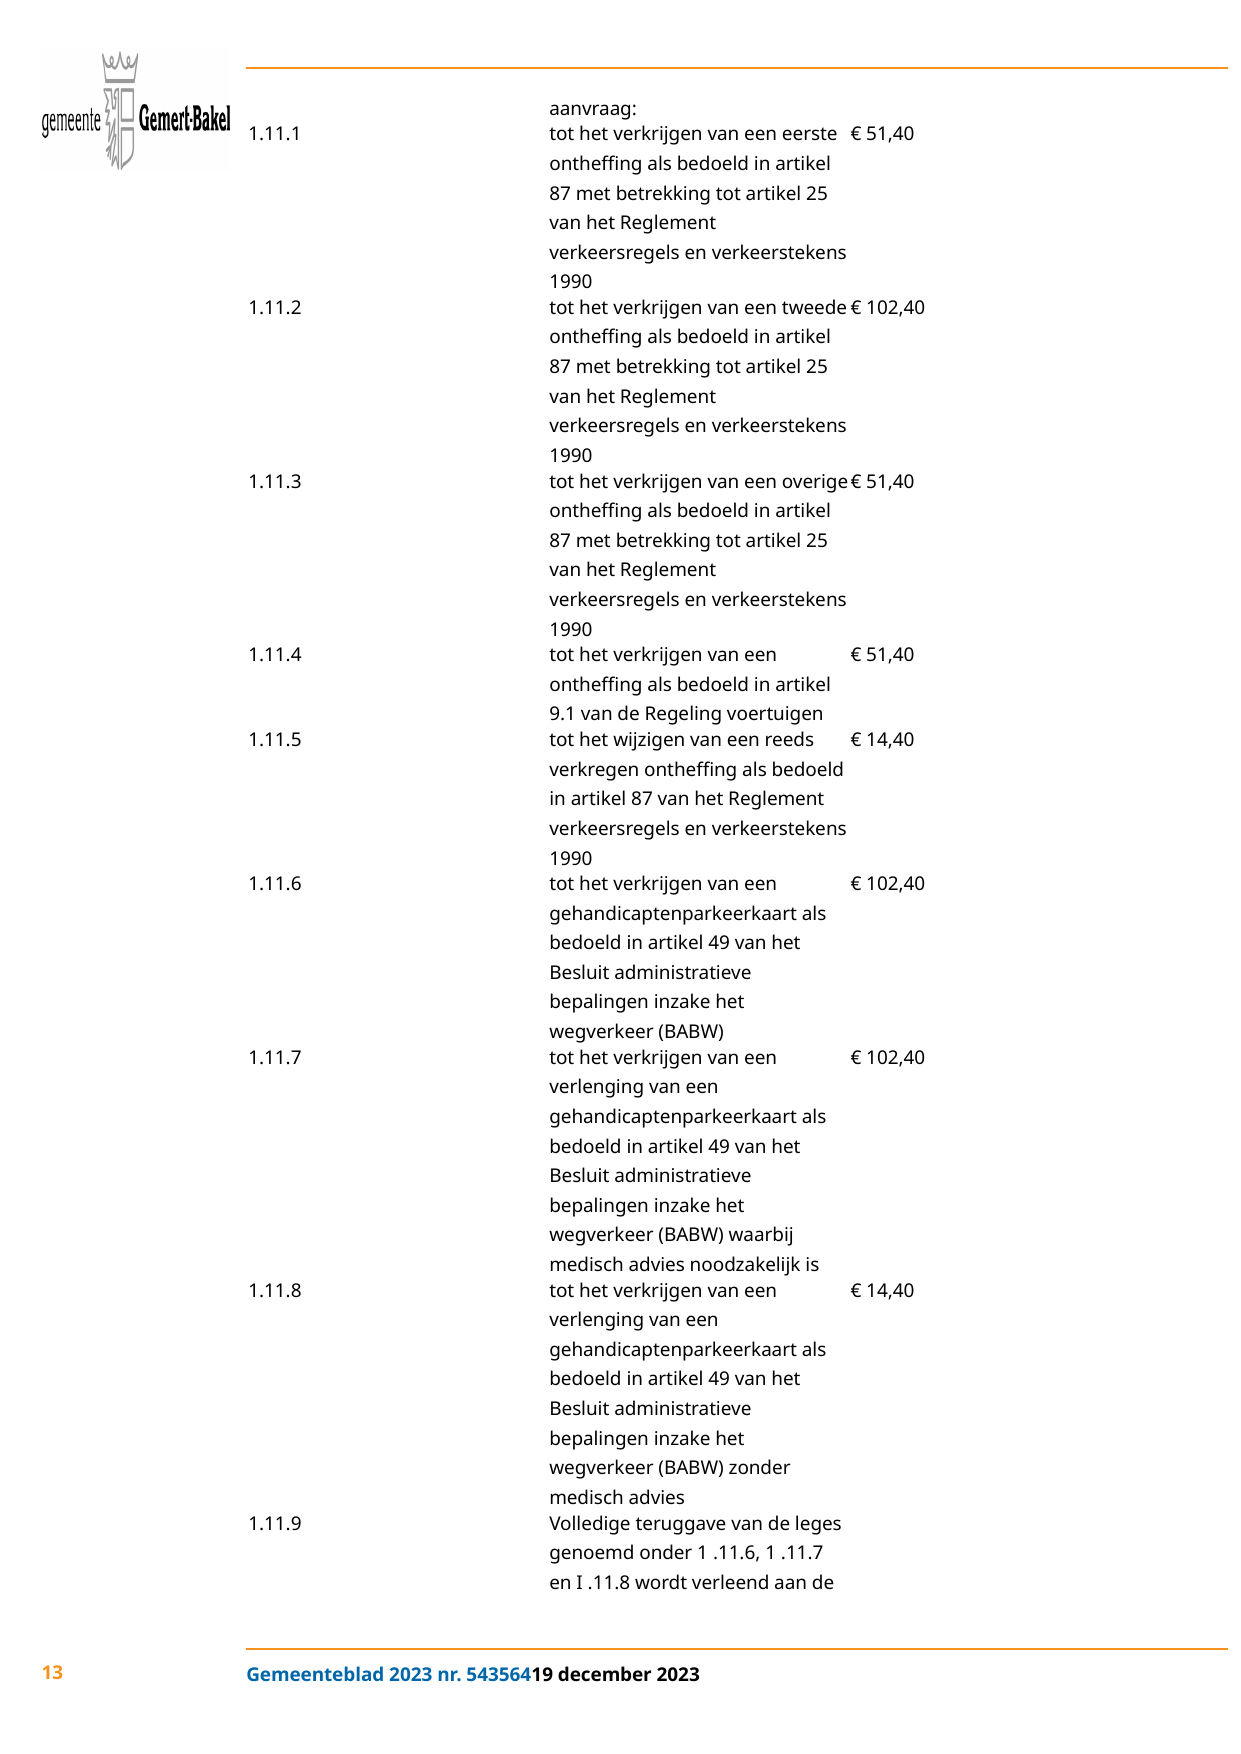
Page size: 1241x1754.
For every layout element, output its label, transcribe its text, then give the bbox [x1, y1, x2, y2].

table_cell € 102,40 [850, 294, 1152, 468]
table_cell tot het verkrijgen van een ontheffing als bedoeld in artikel 9.1 van de Regeling voertuigen [549, 641, 850, 726]
table_cell tot het verkrijgen van een overige ontheffing als bedoeld in artikel 87 met betrekking tot artikel 25 van het Reglement verkeersregels en verkeerstekens 1990 [549, 468, 850, 641]
table_cell 1.11.2 [248, 294, 549, 468]
table_cell 1.11.5 [248, 726, 549, 870]
table_cell tot het verkrijgen van een gehandicaptenparkeerkaart als bedoeld in artikel 49 van het Besluit administratieve bepalingen inzake het wegverkeer (BABW) [549, 870, 850, 1044]
table_cell aanvraag: [549, 95, 850, 121]
table_cell € 51,40 [850, 641, 1152, 726]
table_cell [248, 95, 549, 121]
table_cell 1.11.9 [248, 1510, 549, 1594]
table_cell 1.11.4 [248, 641, 549, 726]
table_cell tot het verkrijgen van een verlenging van een gehandicaptenparkeerkaart als bedoeld in artikel 49 van het Besluit administratieve bepalingen inzake het wegverkeer (BABW) waarbij medisch advies noodzakelijk is [549, 1044, 850, 1277]
table_cell tot het wijzigen van een reeds verkregen ontheffing als bedoeld in artikel 87 van het Reglement verkeersregels en verkeerstekens 1990 [549, 726, 850, 870]
table_cell 1.11.7 [248, 1044, 549, 1277]
table_cell 1.11.6 [248, 870, 549, 1044]
table_cell € 102,40 [850, 870, 1152, 1044]
table_cell € 14,40 [850, 726, 1152, 870]
picture [41, 47, 231, 172]
table_cell tot het verkrijgen van een eerste ontheffing als bedoeld in artikel 87 met betrekking tot artikel 25 van het Reglement verkeersregels en verkeerstekens 1990 [549, 121, 850, 294]
table_cell 1.11.1 [248, 121, 549, 294]
table_cell [850, 1510, 1152, 1594]
table_cell tot het verkrijgen van een verlenging van een gehandicaptenparkeerkaart als bedoeld in artikel 49 van het Besluit administratieve bepalingen inzake het wegverkeer (BABW) zonder medisch advies [549, 1277, 850, 1510]
table_cell € 51,40 [850, 468, 1152, 641]
table_cell 1.11.3 [248, 468, 549, 641]
table_cell Volledige teruggave van de leges genoemd onder 1 .11.6, 1 .11.7 en I .11.8 wordt verleend aan de [549, 1510, 850, 1594]
table_cell € 14,40 [850, 1277, 1152, 1510]
table_cell € 102,40 [850, 1044, 1152, 1277]
table_cell 1.11.8 [248, 1277, 549, 1510]
table_cell tot het verkrijgen van een tweede ontheffing als bedoeld in artikel 87 met betrekking tot artikel 25 van het Reglement verkeersregels en verkeerstekens 1990 [549, 294, 850, 468]
table_cell € 51,40 [850, 121, 1152, 294]
table_cell [850, 95, 1152, 121]
